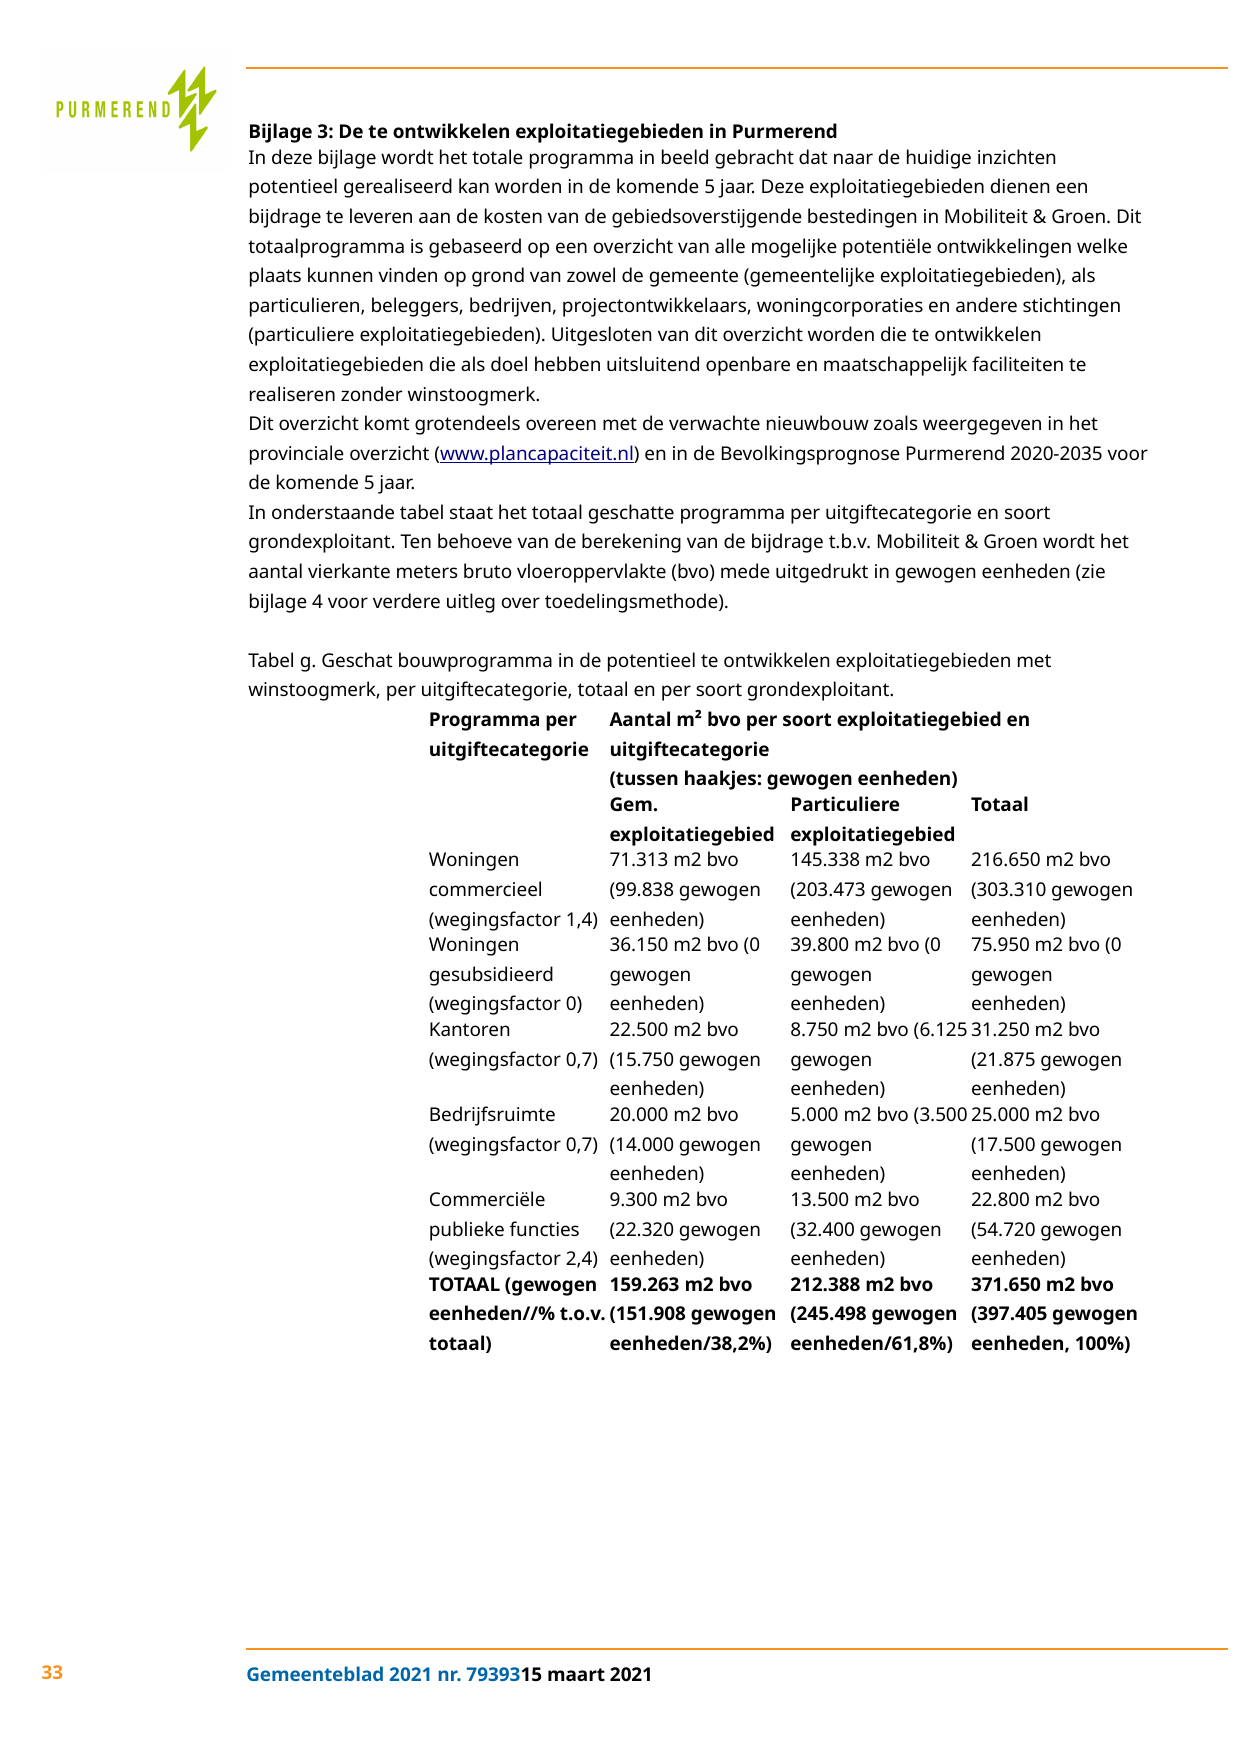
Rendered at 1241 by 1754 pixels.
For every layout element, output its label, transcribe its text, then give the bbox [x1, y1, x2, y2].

table_header Programma per uitgiftecategorie [429, 706, 609, 847]
table_cell 159.263 m2 bvo (151.908 gewogen eenheden/38,2%) [609, 1271, 790, 1356]
table_cell Woningen commercieel (wegingsfactor 1,4) [429, 847, 609, 931]
table_cell [248, 1016, 429, 1101]
table_cell 9.300 m2 bvo (22.320 gewogen eenheden) [609, 1186, 790, 1271]
table_cell [248, 847, 429, 931]
table_cell Woningen gesubsidieerd (wegingsfactor 0) [429, 931, 609, 1016]
table_cell Gem. exploitatiegebied [609, 791, 790, 847]
table_cell 216.650 m2 bvo (303.310 gewogen eenheden) [971, 847, 1152, 931]
table_cell Kantoren (wegingsfactor 0,7) [429, 1016, 609, 1101]
table_cell 371.650 m2 bvo (397.405 gewogen eenheden, 100%) [971, 1271, 1152, 1356]
table_cell 5.000 m2 bvo (3.500 gewogen eenheden) [790, 1101, 971, 1186]
table_cell 22.500 m2 bvo (15.750 gewogen eenheden) [609, 1016, 790, 1101]
table_cell Bedrijfsruimte (wegingsfactor 0,7) [429, 1101, 609, 1186]
text Dit overzicht komt grotendeels overeen met de verwachte nieuwbouw zoals weergegeven in het provinciale overzicht (www.plancapaciteit.nl) en in de Bevolkingsprognose Purmerend 2020-2035 voor de komende 5 jaar. [248, 410, 1152, 495]
table_cell 212.388 m2 bvo (245.498 gewogen eenheden/61,8%) [790, 1271, 971, 1356]
text In deze bijlage wordt het totale programma in beeld gebracht dat naar de huidige inzichten potentieel gerealiseerd kan worden in de komende 5 jaar. Deze exploitatiegebieden dienen een bijdrage te leveren aan de kosten van de gebiedsoverstijgende bestedingen in Mobiliteit & Groen. Dit totaalprogramma is gebaseerd op een overzicht van alle mogelijke potentiële ontwikkelingen welke plaats kunnen vinden op grond van zowel de gemeente (gemeentelijke exploitatiegebieden), als particulieren, beleggers, bedrijven, projectontwikkelaars, woningcorporaties en andere stichtingen (particuliere exploitatiegebieden). Uitgesloten van dit overzicht worden die te ontwikkelen exploitatiegebieden die als doel hebben uitsluitend openbare en maatschappelijk faciliteiten te realiseren zonder winstoogmerk. [248, 144, 1152, 407]
table_cell 71.313 m2 bvo (99.838 gewogen eenheden) [609, 847, 790, 931]
table_cell 31.250 m2 bvo (21.875 gewogen eenheden) [971, 1016, 1152, 1101]
table_cell 8.750 m2 bvo (6.125 gewogen eenheden) [790, 1016, 971, 1101]
table_cell [248, 931, 429, 1016]
table_cell [248, 1101, 429, 1186]
table_cell [248, 791, 429, 847]
table_cell 75.950 m2 bvo (0 gewogen eenheden) [971, 931, 1152, 1016]
table_header [248, 706, 429, 791]
table_cell 22.800 m2 bvo (54.720 gewogen eenheden) [971, 1186, 1152, 1271]
table_cell Particuliere exploitatiegebied [790, 791, 971, 847]
table_cell 145.338 m2 bvo (203.473 gewogen eenheden) [790, 847, 971, 931]
table_cell 25.000 m2 bvo (17.500 gewogen eenheden) [971, 1101, 1152, 1186]
text Tabel g. Geschat bouwprogramma in de potentieel te ontwikkelen exploitatiegebieden met winstoogmerk, per uitgiftecategorie, totaal en per soort grondexploitant. [248, 647, 1152, 702]
picture [41, 47, 231, 172]
table_cell [248, 1271, 429, 1356]
text In onderstaande tabel staat het totaal geschatte programma per uitgiftecategorie en soort grondexploitant. Ten behoeve van de berekening van de bijdrage t.b.v. Mobiliteit & Groen wordt het aantal vierkante meters bruto vloeroppervlakte (bvo) mede uitgedrukt in gewogen eenheden (zie bijlage 4 voor verdere uitleg over toedelingsmethode). [248, 499, 1152, 614]
table_cell Totaal [971, 791, 1152, 847]
table_cell [248, 1186, 429, 1271]
table_cell 13.500 m2 bvo (32.400 gewogen eenheden) [790, 1186, 971, 1271]
table_header Aantal m² bvo per soort exploitatiegebied en uitgiftecategorie (tussen haakjes: gewogen eenheden) [609, 706, 1152, 791]
table_cell Commerciële publieke functies (wegingsfactor 2,4) [429, 1186, 609, 1271]
table_cell 36.150 m2 bvo (0 gewogen eenheden) [609, 931, 790, 1016]
table_cell 20.000 m2 bvo (14.000 gewogen eenheden) [609, 1101, 790, 1186]
table_cell TOTAAL (gewogen eenheden//% t.o.v. totaal) [429, 1271, 609, 1356]
table_cell 39.800 m2 bvo (0 gewogen eenheden) [790, 931, 971, 1016]
text Bijlage 3: De te ontwikkelen exploitatiegebieden in Purmerend [248, 116, 1152, 144]
